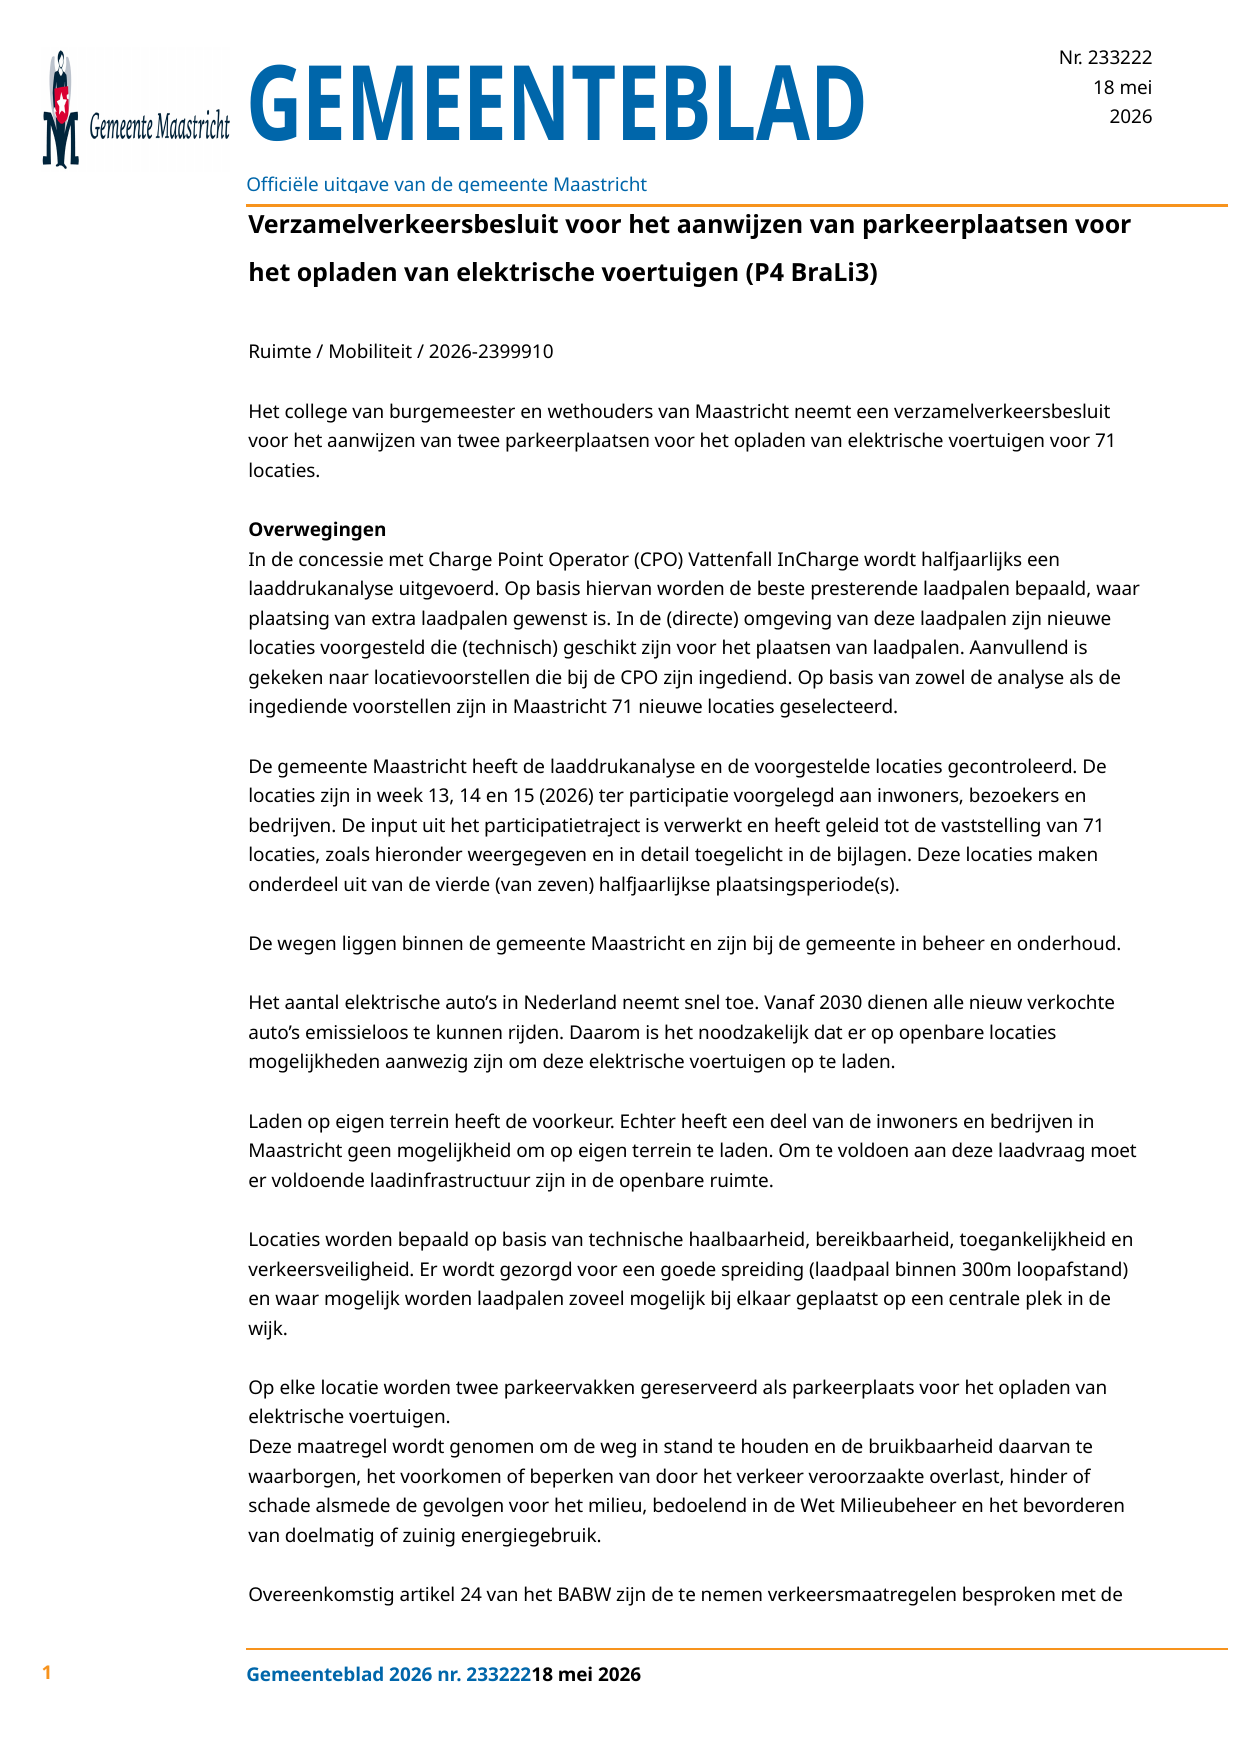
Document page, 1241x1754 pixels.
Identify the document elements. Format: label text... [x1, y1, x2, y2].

text Overwegingen [248, 516, 1152, 542]
text De gemeente Maastricht heeft de laaddrukanalyse en de voorgestelde locaties gecontroleerd. De locaties zijn in week 13, 14 en 15 (2026) ter participatie voorgelegd aan inwoners, bezoekers en bedrijven. De input uit het participatietraject is verwerkt en heeft geleid tot de vaststelling van 71 locaties, zoals hieronder weergegeven en in detail toegelicht in de bijlagen. Deze locaties maken onderdeel uit van de vierde (van zeven) halfjaarlijkse plaatsingsperiode(s). [248, 753, 1152, 897]
text Deze maatregel wordt genomen om de weg in stand te houden en de bruikbaarheid daarvan te waarborgen, het voorkomen of beperken van door het verkeer veroorzaakte overlast, hinder of schade alsmede de gevolgen voor het milieu, bedoelend in de Wet Milieubeheer en het bevorderen van doelmatig of zuinig energiegebruik. [248, 1433, 1152, 1548]
text Laden op eigen terrein heeft de voorkeur. Echter heeft een deel van de inwoners en bedrijven in Maastricht geen mogelijkheid om op eigen terrein te laden. Om te voldoen aan deze laadvraag moet er voldoende laadinfrastructuur zijn in de openbare ruimte. [248, 1108, 1152, 1193]
text Locaties worden bepaald op basis van technische haalbaarheid, bereikbaarheid, toegankelijkheid en verkeersveiligheid. Er wordt gezorgd voor een goede spreiding (laadpaal binnen 300m loopafstand) en waar mogelijk worden laadpalen zoveel mogelijk bij elkaar geplaatst op een centrale plek in de wijk. [248, 1226, 1152, 1341]
text Het college van burgemeester en wethouders van Maastricht neemt een verzamelverkeersbesluit voor het aanwijzen van twee parkeerplaatsen voor het opladen van elektrische voertuigen voor 71 locaties. [248, 398, 1152, 483]
text Op elke locatie worden twee parkeervakken gereserveerd als parkeerplaats voor het opladen van elektrische voertuigen. [248, 1374, 1152, 1429]
text In de concessie met Charge Point Operator (CPO) Vattenfall InCharge wordt halfjaarlijks een laaddrukanalyse uitgevoerd. Op basis hiervan worden de beste presterende laadpalen bepaald, waar plaatsing van extra laadpalen gewenst is. In de (directe) omgeving van deze laadpalen zijn nieuwe locaties voorgesteld die (technisch) geschikt zijn voor het plaatsen van laadpalen. Aanvullend is gekeken naar locatievoorstellen die bij de CPO zijn ingediend. Op basis van zowel de analyse als de ingediende voorstellen zijn in Maastricht 71 nieuwe locaties geselecteerd. [248, 546, 1152, 719]
picture [41, 47, 231, 172]
text De wegen liggen binnen de gemeente Maastricht en zijn bij de gemeente in beheer en onderhoud. [248, 930, 1152, 956]
text Overeenkomstig artikel 24 van het BABW zijn de te nemen verkeersmaatregelen besproken met de [248, 1581, 1152, 1607]
text Ruimte / Mobiliteit / 2026-2399910 [248, 339, 1152, 364]
text Het aantal elektrische auto’s in Nederland neemt snel toe. Vanaf 2030 dienen alle nieuw verkochte auto’s emissieloos te kunnen rijden. Daarom is het noodzakelijk dat er op openbare locaties mogelijkheden aanwezig zijn om deze elektrische voertuigen op te laden. [248, 989, 1152, 1074]
text Verzamelverkeersbesluit voor het aanwijzen van parkeerplaatsen voor het opladen van elektrische voertuigen (P4 BraLi3) [248, 207, 1152, 288]
